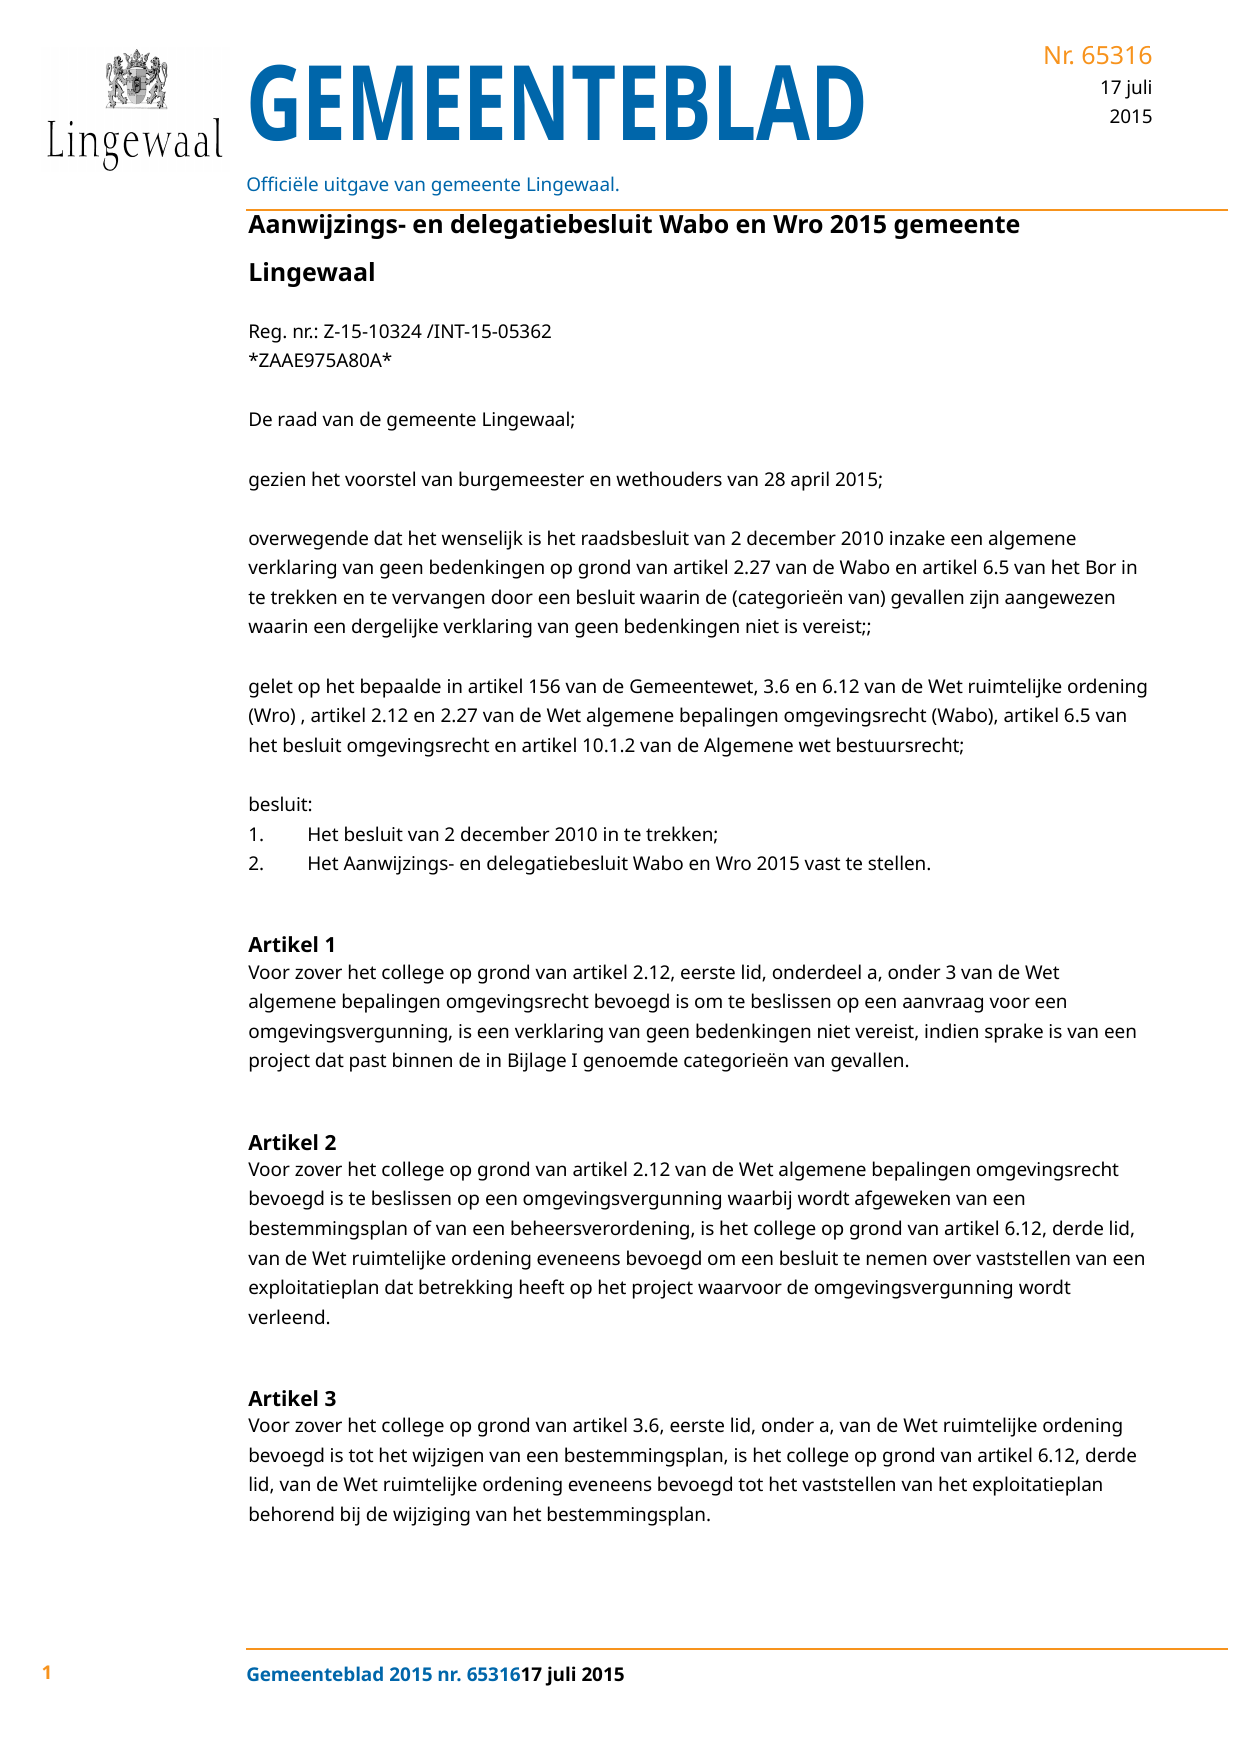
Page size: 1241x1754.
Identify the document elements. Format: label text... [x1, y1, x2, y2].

text besluit: [248, 791, 1152, 817]
text De raad van de gemeente Lingewaal; [248, 407, 1152, 432]
text Aanwijzings- en delegatiebesluit Wabo en Wro 2015 gemeente Lingewaal [248, 211, 1152, 288]
list Het Aanwijzings- en delegatiebesluit Wabo en Wro 2015 vast te stellen. [248, 850, 1152, 876]
picture [41, 47, 231, 172]
text gelet op het bepaalde in artikel 156 van de Gemeentewet, 3.6 en 6.12 van de Wet ruimtelijke ordening (Wro) , artikel 2.12 en 2.27 van de Wet algemene bepalingen omgevingsrecht (Wabo), artikel 6.5 van het besluit omgevingsrecht en artikel 10.1.2 van de Algemene wet bestuursrecht; [248, 673, 1152, 758]
text Reg. nr.: Z-15-10324 /INT-15-05362 [248, 318, 1152, 344]
text Voor zover het college op grond van artikel 2.12, eerste lid, onderdeel a, onder 3 van de Wet algemene bepalingen omgevingsrecht bevoegd is om te beslissen op een aanvraag voor een omgevingsvergunning, is een verklaring van geen bedenkingen niet vereist, indien sprake is van een project dat past binnen de in Bijlage I genoemde categorieën van gevallen. [248, 959, 1152, 1073]
text overwegende dat het wenselijk is het raadsbesluit van 2 december 2010 inzake een algemene verklaring van geen bedenkingen op grond van artikel 2.27 van de Wabo en artikel 6.5 van het Bor in te trekken en te vervangen door een besluit waarin de (categorieën van) gevallen zijn aangewezen waarin een dergelijke verklaring van geen bedenkingen niet is vereist;; [248, 525, 1152, 639]
text Artikel 3 [248, 1384, 1152, 1412]
text gezien het voorstel van burgemeester en wethouders van 28 april 2015; [248, 466, 1152, 492]
text Artikel 2 [248, 1128, 1152, 1156]
text Voor zover het college op grond van artikel 2.12 van de Wet algemene bepalingen omgevingsrecht bevoegd is te beslissen op een omgevingsvergunning waarbij wordt afgeweken van een bestemmingsplan of van een beheersverordening, is het college op grond van artikel 6.12, derde lid, van de Wet ruimtelijke ordening eveneens bevoegd om een besluit te nemen over vaststellen van een exploitatieplan dat betrekking heeft op het project waarvoor de omgevingsvergunning wordt verleend. [248, 1156, 1152, 1330]
list Het besluit van 2 december 2010 in te trekken; [248, 821, 1152, 847]
text *ZAAE975A80A* [248, 347, 1152, 373]
text Voor zover het college op grond van artikel 3.6, eerste lid, onder a, van de Wet ruimtelijke ordening bevoegd is tot het wijzigen van een bestemmingsplan, is het college op grond van artikel 6.12, derde lid, van de Wet ruimtelijke ordening eveneens bevoegd tot het vaststellen van het exploitatieplan behorend bij de wijziging van het bestemmingsplan. [248, 1412, 1152, 1527]
text Artikel 1 [248, 930, 1152, 959]
